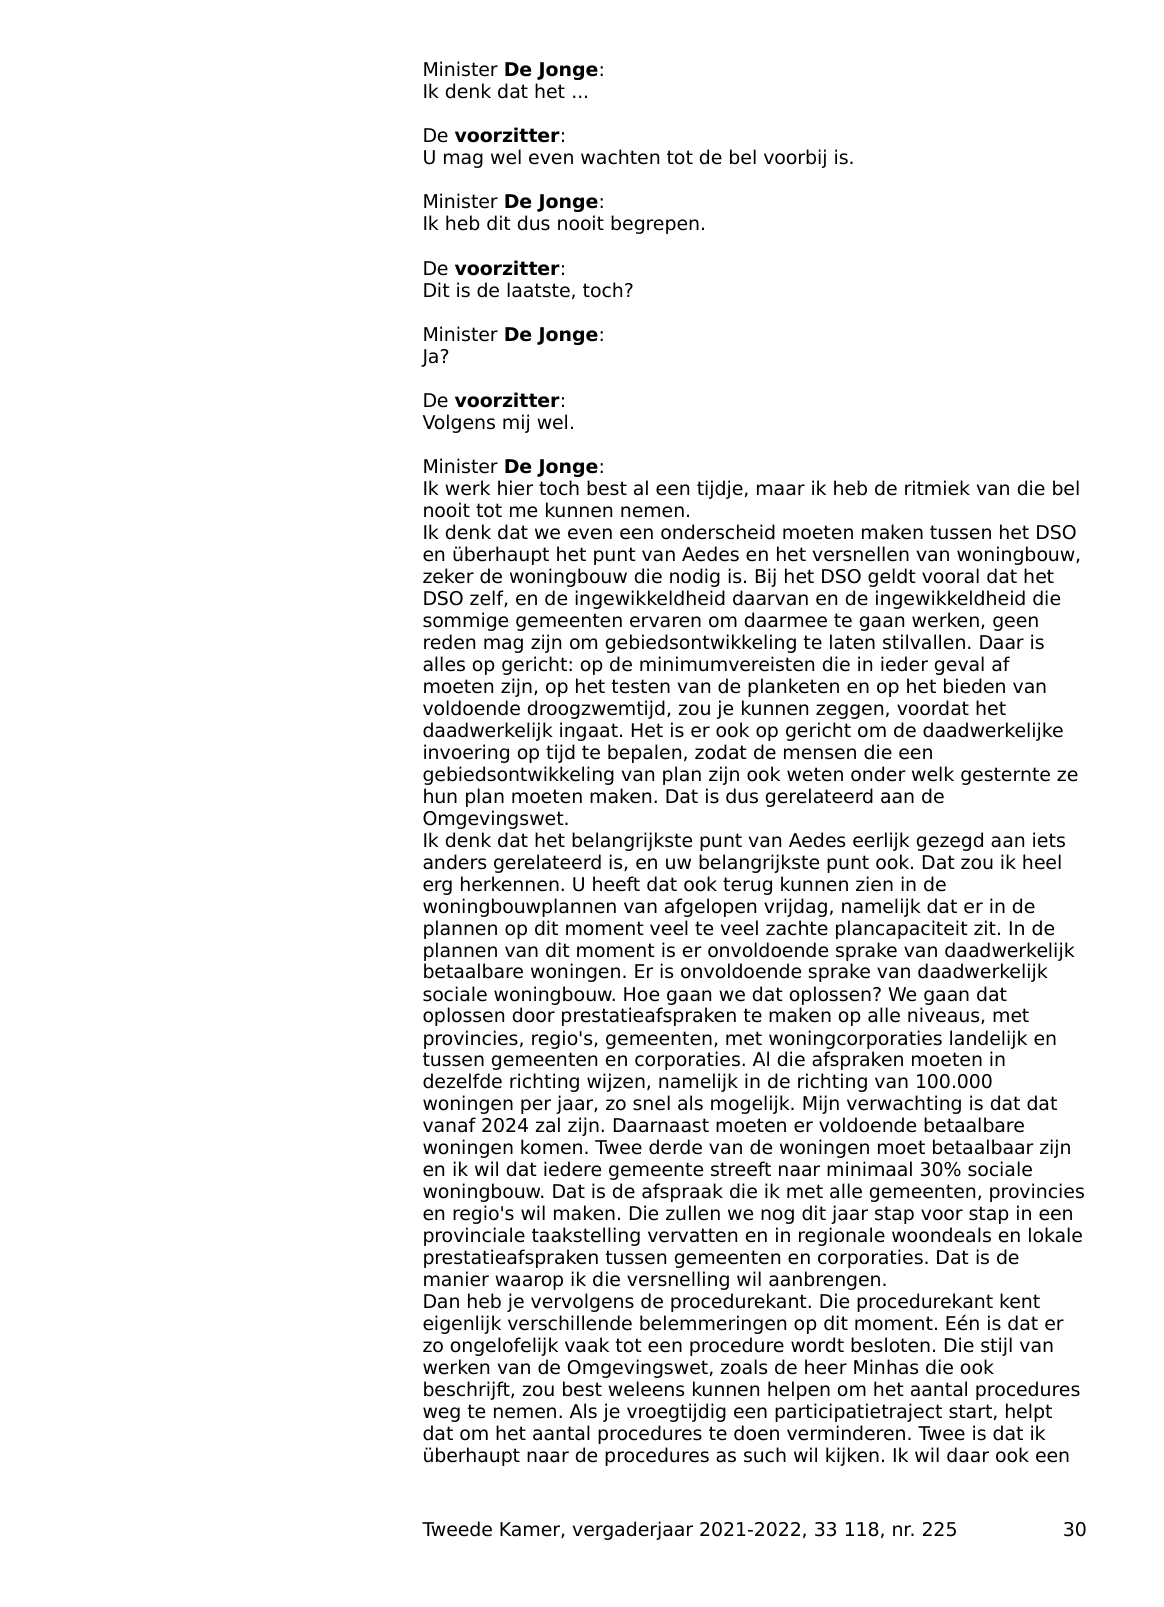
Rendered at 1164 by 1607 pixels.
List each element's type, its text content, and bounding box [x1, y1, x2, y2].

text Ik denk dat het belangrijkste punt van Aedes eerlijk gezegd aan iets anders gerelateerd is, en uw belangrijkste punt ook. Dat zou ik heel erg herkennen. U heeft dat ook terug kunnen zien in de woningbouwplannen van afgelopen vrijdag, namelijk dat er in de plannen op dit moment veel te veel zachte plancapaciteit zit. In de plannen van dit moment is er onvoldoende sprake van daadwerkelijk betaalbare woningen. Er is onvoldoende sprake van daadwerkelijk sociale woningbouw. Hoe gaan we dat oplossen? We gaan dat oplossen door prestatieafspraken te maken op alle niveaus, met provincies, regio's, gemeenten, met woningcorporaties landelijk en tussen gemeenten en corporaties. Al die afspraken moeten in dezelfde richting wijzen, namelijk in de richting van 100.000 woningen per jaar, zo snel als mogelijk. Mijn verwachting is dat dat vanaf 2024 zal zijn. Daarnaast moeten er voldoende betaalbare woningen komen. Twee derde van de woningen moet betaalbaar zijn en ik wil dat iedere gemeente streeft naar minimaal 30% sociale woningbouw. Dat is de afspraak die ik met alle gemeenten, provincies en regio's wil maken. Die zullen we nog dit jaar stap voor stap in een provinciale taakstelling vervatten en in regionale woondeals en lokale prestatieafspraken tussen gemeenten en corporaties. Dat is de manier waarop ik die versnelling wil aanbrengen. [422, 829, 1087, 1291]
text Minister De Jonge: [422, 324, 1087, 346]
text De voorzitter: [422, 390, 1087, 412]
text Ik heb dit dus nooit begrepen. [422, 213, 1087, 235]
text Volgens mij wel. [422, 412, 1087, 434]
text Minister De Jonge: [422, 456, 1087, 478]
text U mag wel even wachten tot de bel voorbij is. [422, 147, 1087, 169]
text Minister De Jonge: [422, 59, 1087, 81]
text Dit is de laatste, toch? [422, 279, 1087, 301]
text Dan heb je vervolgens de procedurekant. Die procedurekant kent eigenlijk verschillende belemmeringen op dit moment. Eén is dat er zo ongelofelijk vaak tot een procedure wordt besloten. Die stijl van werken van de Omgevingswet, zoals de heer Minhas die ook beschrijft, zou best weleens kunnen helpen om het aantal procedures weg te nemen. Als je vroegtijdig een participatietraject start, helpt dat om het aantal procedures te doen verminderen. Twee is dat ik überhaupt naar de procedures as such wil kijken. Ik wil daar ook een [422, 1291, 1087, 1467]
text Ik werk hier toch best al een tijdje, maar ik heb de ritmiek van die bel nooit tot me kunnen nemen. [422, 478, 1087, 522]
text Ik denk dat het ... [422, 81, 1087, 103]
text Minister De Jonge: [422, 191, 1087, 213]
text De voorzitter: [422, 125, 1087, 147]
text Ja? [422, 346, 1087, 368]
text Ik denk dat we even een onderscheid moeten maken tussen het DSO en überhaupt het punt van Aedes en het versnellen van woningbouw, zeker de woningbouw die nodig is. Bij het DSO geldt vooral dat het DSO zelf, en de ingewikkeldheid daarvan en de ingewikkeldheid die sommige gemeenten ervaren om daarmee te gaan werken, geen reden mag zijn om gebiedsontwikkeling te laten stilvallen. Daar is alles op gericht: op de minimumvereisten die in ieder geval af moeten zijn, op het testen van de planketen en op het bieden van voldoende droogzwemtijd, zou je kunnen zeggen, voordat het daadwerkelijk ingaat. Het is er ook op gericht om de daadwerkelijke invoering op tijd te bepalen, zodat de mensen die een gebiedsontwikkeling van plan zijn ook weten onder welk gesternte ze hun plan moeten maken. Dat is dus gerelateerd aan de Omgevingswet. [422, 522, 1087, 829]
text De voorzitter: [422, 257, 1087, 279]
